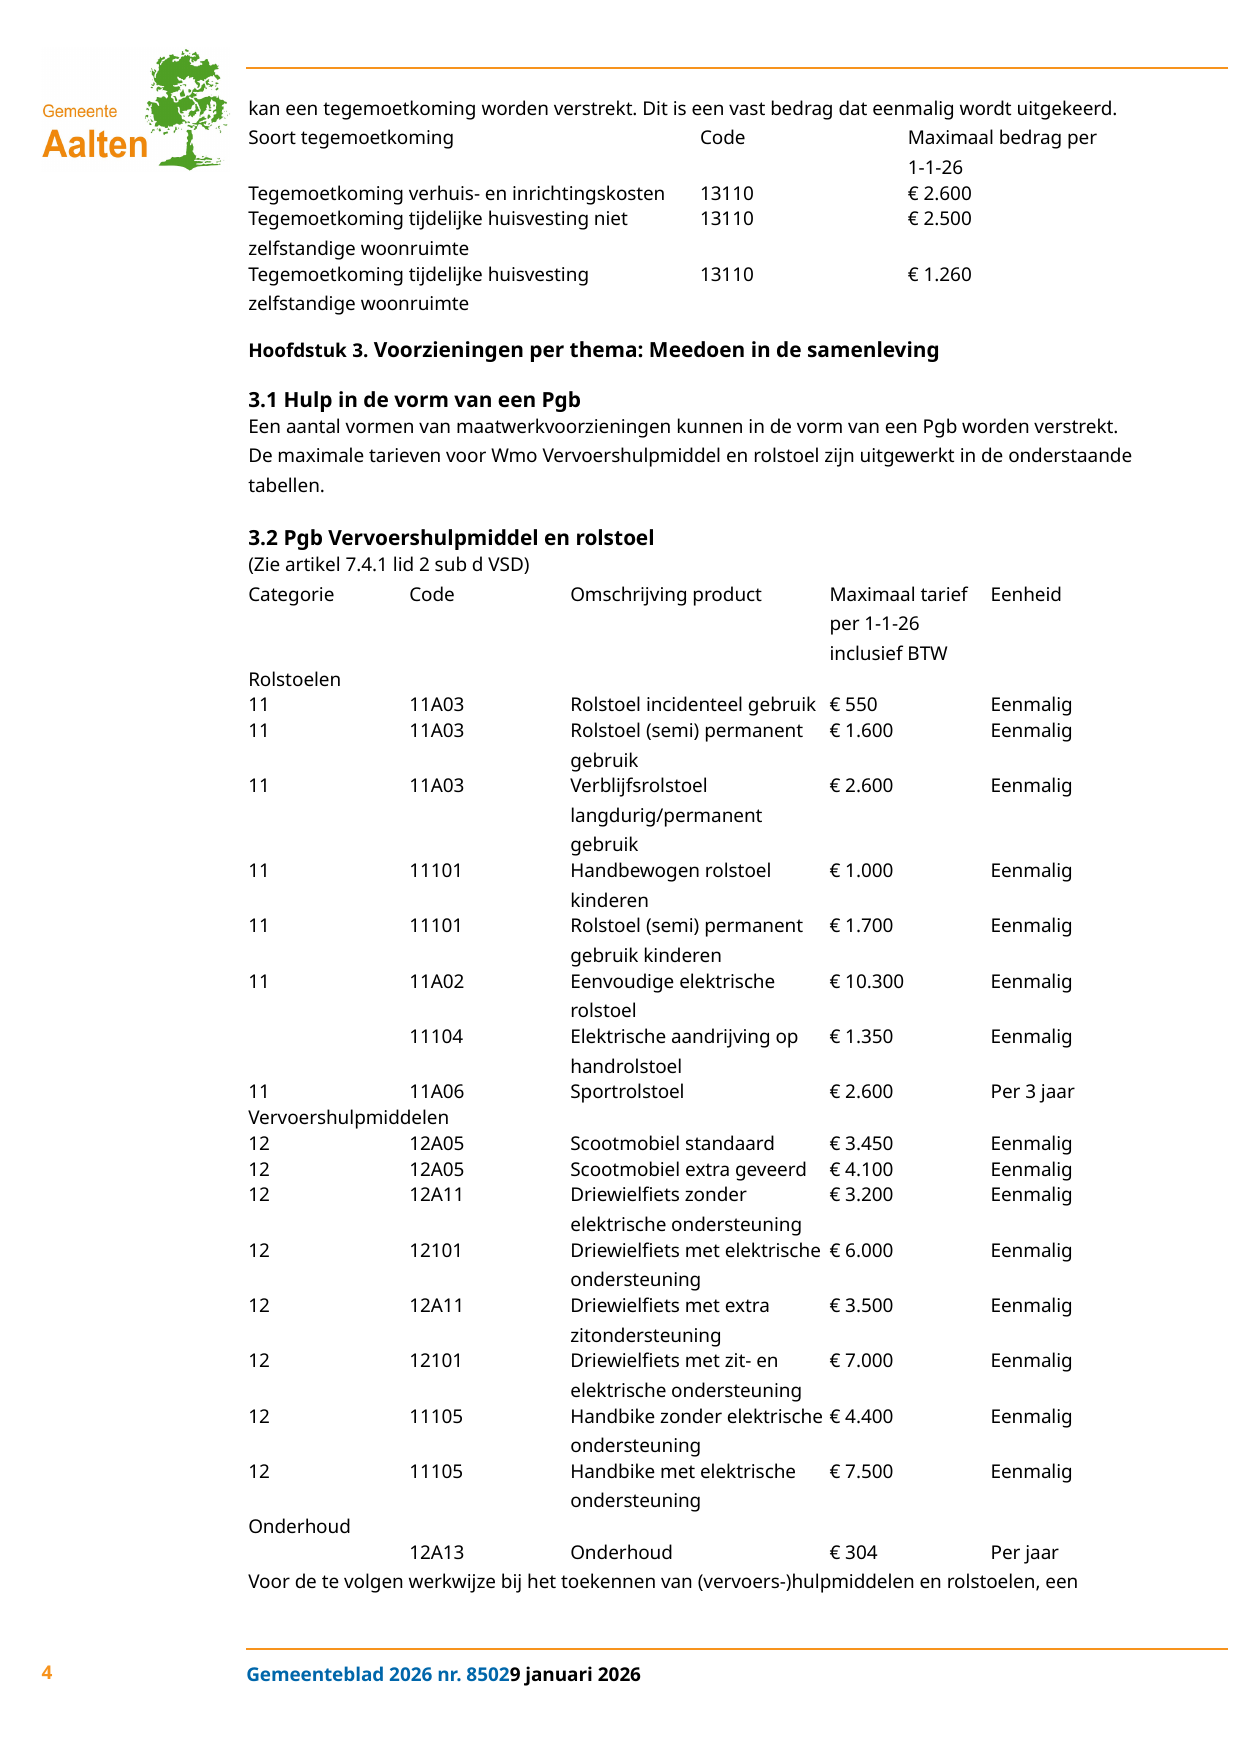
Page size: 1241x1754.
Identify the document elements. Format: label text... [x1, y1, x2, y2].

table_cell 11 [248, 968, 409, 1023]
table_cell € 1.700 [829, 913, 990, 968]
table_cell Eenmalig [990, 717, 1152, 772]
table_cell 12 [248, 1458, 409, 1513]
text 3.1 Hulp in de vorm van een Pgb [248, 385, 1152, 413]
table_cell Handbike met elektrische ondersteuning [570, 1458, 829, 1513]
table_cell 11 [248, 717, 409, 772]
table_cell 12101 [409, 1237, 570, 1292]
table_cell 11A03 [409, 691, 570, 717]
text Een aantal vormen van maatwerkvoorzieningen kunnen in de vorm van een Pgb worden verstrekt. [248, 413, 1152, 439]
table_cell 11A03 [409, 717, 570, 772]
table_cell € 1.000 [829, 858, 990, 913]
table_header Omschrijving product [570, 581, 829, 666]
table_cell Eenmalig [990, 773, 1152, 857]
table_cell € 4.400 [829, 1403, 990, 1458]
table_cell Eenmalig [990, 1237, 1152, 1292]
table_cell Driewielfiets met extra zitondersteuning [570, 1292, 829, 1347]
table_cell Eenmalig [990, 1348, 1152, 1403]
table_cell Eenvoudige elektrische rolstoel [570, 968, 829, 1023]
table_cell Onderhoud [248, 1514, 1152, 1539]
table_cell 12 [248, 1292, 409, 1347]
table_cell 13110 [700, 180, 908, 206]
text kan een tegemoetkoming worden verstrekt. Dit is een vast bedrag dat eenmalig wordt uitgekeerd. [248, 95, 1152, 121]
table_cell € 2.500 [908, 206, 1152, 261]
table_cell Eenmalig [990, 968, 1152, 1023]
text De maximale tarieven voor Wmo Vervoershulpmiddel en rolstoel zijn uitgewerkt in de onderstaande tabellen. [248, 443, 1152, 498]
table_cell 11101 [409, 913, 570, 968]
table_cell Sportrolstoel [570, 1079, 829, 1104]
table_cell Eenmalig [990, 1403, 1152, 1458]
table_cell Eenmalig [990, 1182, 1152, 1237]
table_cell Handbike zonder elektrische ondersteuning [570, 1403, 829, 1458]
table_cell Eenmalig [990, 858, 1152, 913]
table_cell Rolstoelen [248, 666, 1152, 691]
table_cell Verblijfsrolstoel langdurig/permanent gebruik [570, 773, 829, 857]
table_cell € 1.260 [908, 261, 1152, 316]
table_cell Driewielfiets met elektrische ondersteuning [570, 1237, 829, 1292]
table_cell € 3.200 [829, 1182, 990, 1237]
table_cell 12 [248, 1348, 409, 1403]
table_cell Per jaar [990, 1539, 1152, 1565]
table_cell € 7.000 [829, 1348, 990, 1403]
table_cell Eenmalig [990, 913, 1152, 968]
table_cell 12A05 [409, 1130, 570, 1156]
table_cell 11101 [409, 858, 570, 913]
table_cell Tegemoetkoming tijdelijke huisvesting niet zelfstandige woonruimte [248, 206, 700, 261]
table_cell Tegemoetkoming verhuis- en inrichtingskosten [248, 180, 700, 206]
table_cell 11105 [409, 1458, 570, 1513]
table_cell [248, 1023, 409, 1079]
text (Zie artikel 7.4.1 lid 2 sub d VSD) [248, 551, 1152, 577]
table_cell Eenmalig [990, 1023, 1152, 1079]
table_cell 13110 [700, 261, 908, 316]
table_cell € 7.500 [829, 1458, 990, 1513]
table_cell 12A05 [409, 1156, 570, 1182]
table_header Eenheid [990, 581, 1152, 666]
table_cell Elektrische aandrijving op handrolstoel [570, 1023, 829, 1079]
table_cell € 1.600 [829, 717, 990, 772]
table_cell 12 [248, 1237, 409, 1292]
table_cell 11A06 [409, 1079, 570, 1104]
table_header Maximaal tarief per 1-1-26 inclusief BTW [829, 581, 990, 666]
table_cell Vervoershulpmiddelen [248, 1104, 1152, 1130]
table_cell Rolstoel (semi) permanent gebruik kinderen [570, 913, 829, 968]
table_cell 12 [248, 1403, 409, 1458]
table_cell € 2.600 [829, 1079, 990, 1104]
table_cell Rolstoel (semi) permanent gebruik [570, 717, 829, 772]
table_cell 12 [248, 1182, 409, 1237]
table_cell € 4.100 [829, 1156, 990, 1182]
table_cell 12 [248, 1156, 409, 1182]
table_header Code [409, 581, 570, 666]
table_cell Eenmalig [990, 691, 1152, 717]
table_cell Eenmalig [990, 1156, 1152, 1182]
table_cell 12A11 [409, 1292, 570, 1347]
table_cell Scootmobiel extra geveerd [570, 1156, 829, 1182]
table_header Maximaal bedrag per 1-1-26 [908, 125, 1152, 180]
table_header Soort tegemoetkoming [248, 125, 700, 180]
table_cell Driewielfiets met zit- en elektrische ondersteuning [570, 1348, 829, 1403]
table_cell 11 [248, 773, 409, 857]
table_cell 11 [248, 913, 409, 968]
table_cell Driewielfiets zonder elektrische ondersteuning [570, 1182, 829, 1237]
table_cell € 10.300 [829, 968, 990, 1023]
table_cell 11A03 [409, 773, 570, 857]
table_cell Onderhoud [570, 1539, 829, 1565]
text Voor de te volgen werkwijze bij het toekennen van (vervoers-)hulpmiddelen en rolstoelen, een [248, 1568, 1152, 1594]
table_cell 11105 [409, 1403, 570, 1458]
table_cell 11A02 [409, 968, 570, 1023]
table_cell 12A13 [409, 1539, 570, 1565]
table_cell € 2.600 [829, 773, 990, 857]
table_cell Eenmalig [990, 1458, 1152, 1513]
table_cell Eenmalig [990, 1292, 1152, 1347]
table_header Code [700, 125, 908, 180]
table_cell € 1.350 [829, 1023, 990, 1079]
table_cell € 550 [829, 691, 990, 717]
picture [41, 47, 231, 172]
table_cell 11 [248, 858, 409, 913]
table_header Categorie [248, 581, 409, 666]
table_cell 11 [248, 1079, 409, 1104]
table_cell 13110 [700, 206, 908, 261]
table_cell € 304 [829, 1539, 990, 1565]
table_cell € 6.000 [829, 1237, 990, 1292]
text 3.2 Pgb Vervoershulpmiddel en rolstoel [248, 523, 1152, 551]
table_cell 12A11 [409, 1182, 570, 1237]
table_cell Handbewogen rolstoel kinderen [570, 858, 829, 913]
table_cell Scootmobiel standaard [570, 1130, 829, 1156]
table_cell 12101 [409, 1348, 570, 1403]
table_cell [248, 1539, 409, 1565]
table_cell 11104 [409, 1023, 570, 1079]
table_cell Tegemoetkoming tijdelijke huisvesting zelfstandige woonruimte [248, 261, 700, 316]
table_cell € 2.600 [908, 180, 1152, 206]
table_cell € 3.450 [829, 1130, 990, 1156]
table_cell Rolstoel incidenteel gebruik [570, 691, 829, 717]
table_cell 11 [248, 691, 409, 717]
table_cell 12 [248, 1130, 409, 1156]
text Hoofdstuk 3. Voorzieningen per thema: Meedoen in de samenleving [248, 335, 1152, 364]
table_cell Eenmalig [990, 1130, 1152, 1156]
table_cell Per 3 jaar [990, 1079, 1152, 1104]
table_cell € 3.500 [829, 1292, 990, 1347]
